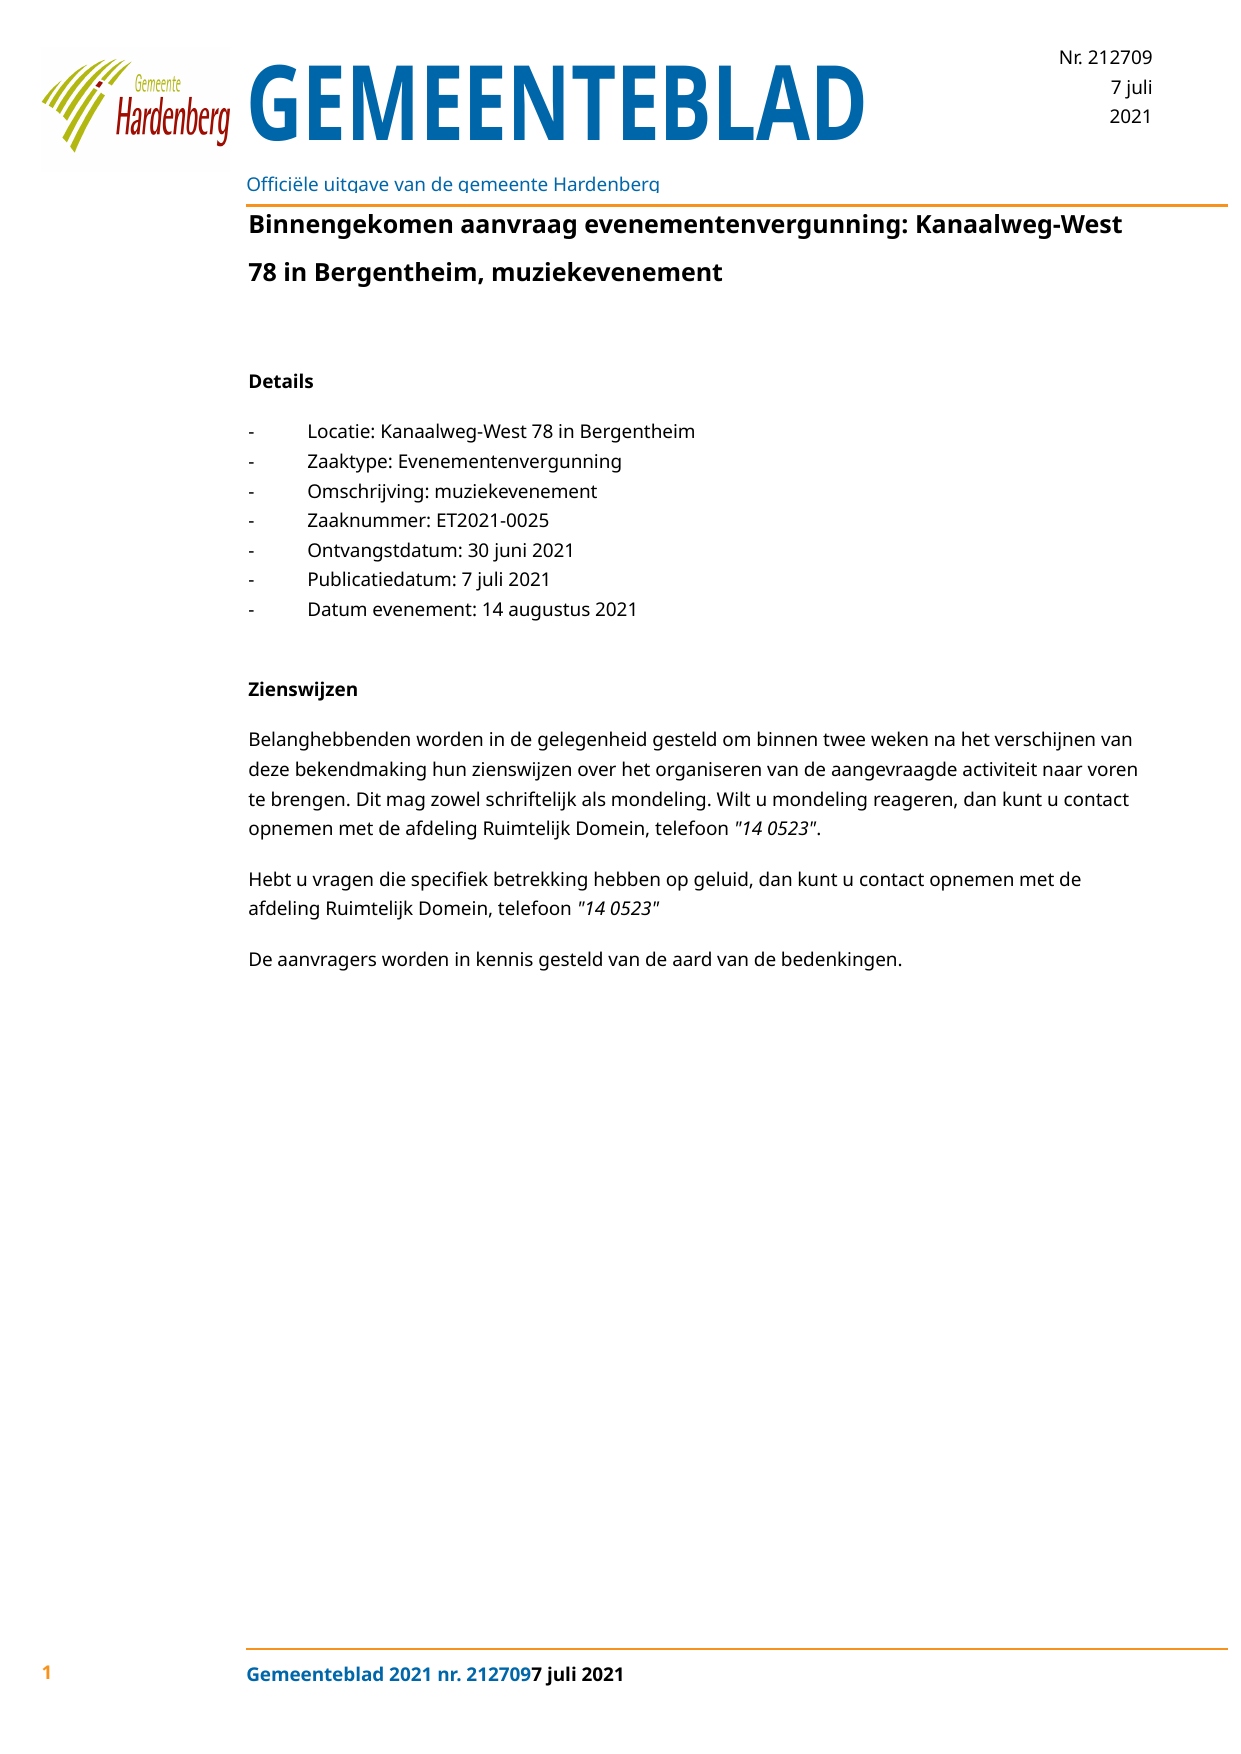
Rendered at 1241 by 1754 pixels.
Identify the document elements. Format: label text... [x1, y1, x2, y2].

list Publicatiedatum: 7 juli 2021 [248, 567, 1152, 592]
text Binnengekomen aanvraag evenementenvergunning: Kanaalweg-West 78 in Bergentheim, muziekevenement [248, 207, 1152, 288]
text Details [248, 368, 1152, 394]
list Locatie: Kanaalweg-West 78 in Bergentheim [248, 419, 1152, 444]
text Hebt u vragen die specifiek betrekking hebben op geluid, dan kunt u contact opnemen met de afdeling Ruimtelijk Domein, telefoon "14 0523" [248, 866, 1152, 921]
list Datum evenement: 14 augustus 2021 [248, 596, 1152, 622]
text De aanvragers worden in kennis gesteld van de aard van de bedenkingen. [248, 946, 1152, 972]
picture [41, 47, 231, 172]
list Omschrijving: muziekevenement [248, 478, 1152, 504]
text Zienswijzen [248, 676, 1152, 702]
list Zaaknummer: ET2021-0025 [248, 507, 1152, 533]
text Belanghebbenden worden in de gelegenheid gesteld om binnen twee weken na het verschijnen van deze bekendmaking hun zienswijzen over het organiseren van de aangevraagde activiteit naar voren te brengen. Dit mag zowel schriftelijk als mondeling. Wilt u mondeling reageren, dan kunt u contact opnemen met de afdeling Ruimtelijk Domein, telefoon "14 0523". [248, 727, 1152, 841]
list Ontvangstdatum: 30 juni 2021 [248, 537, 1152, 563]
list Zaaktype: Evenementenvergunning [248, 448, 1152, 474]
